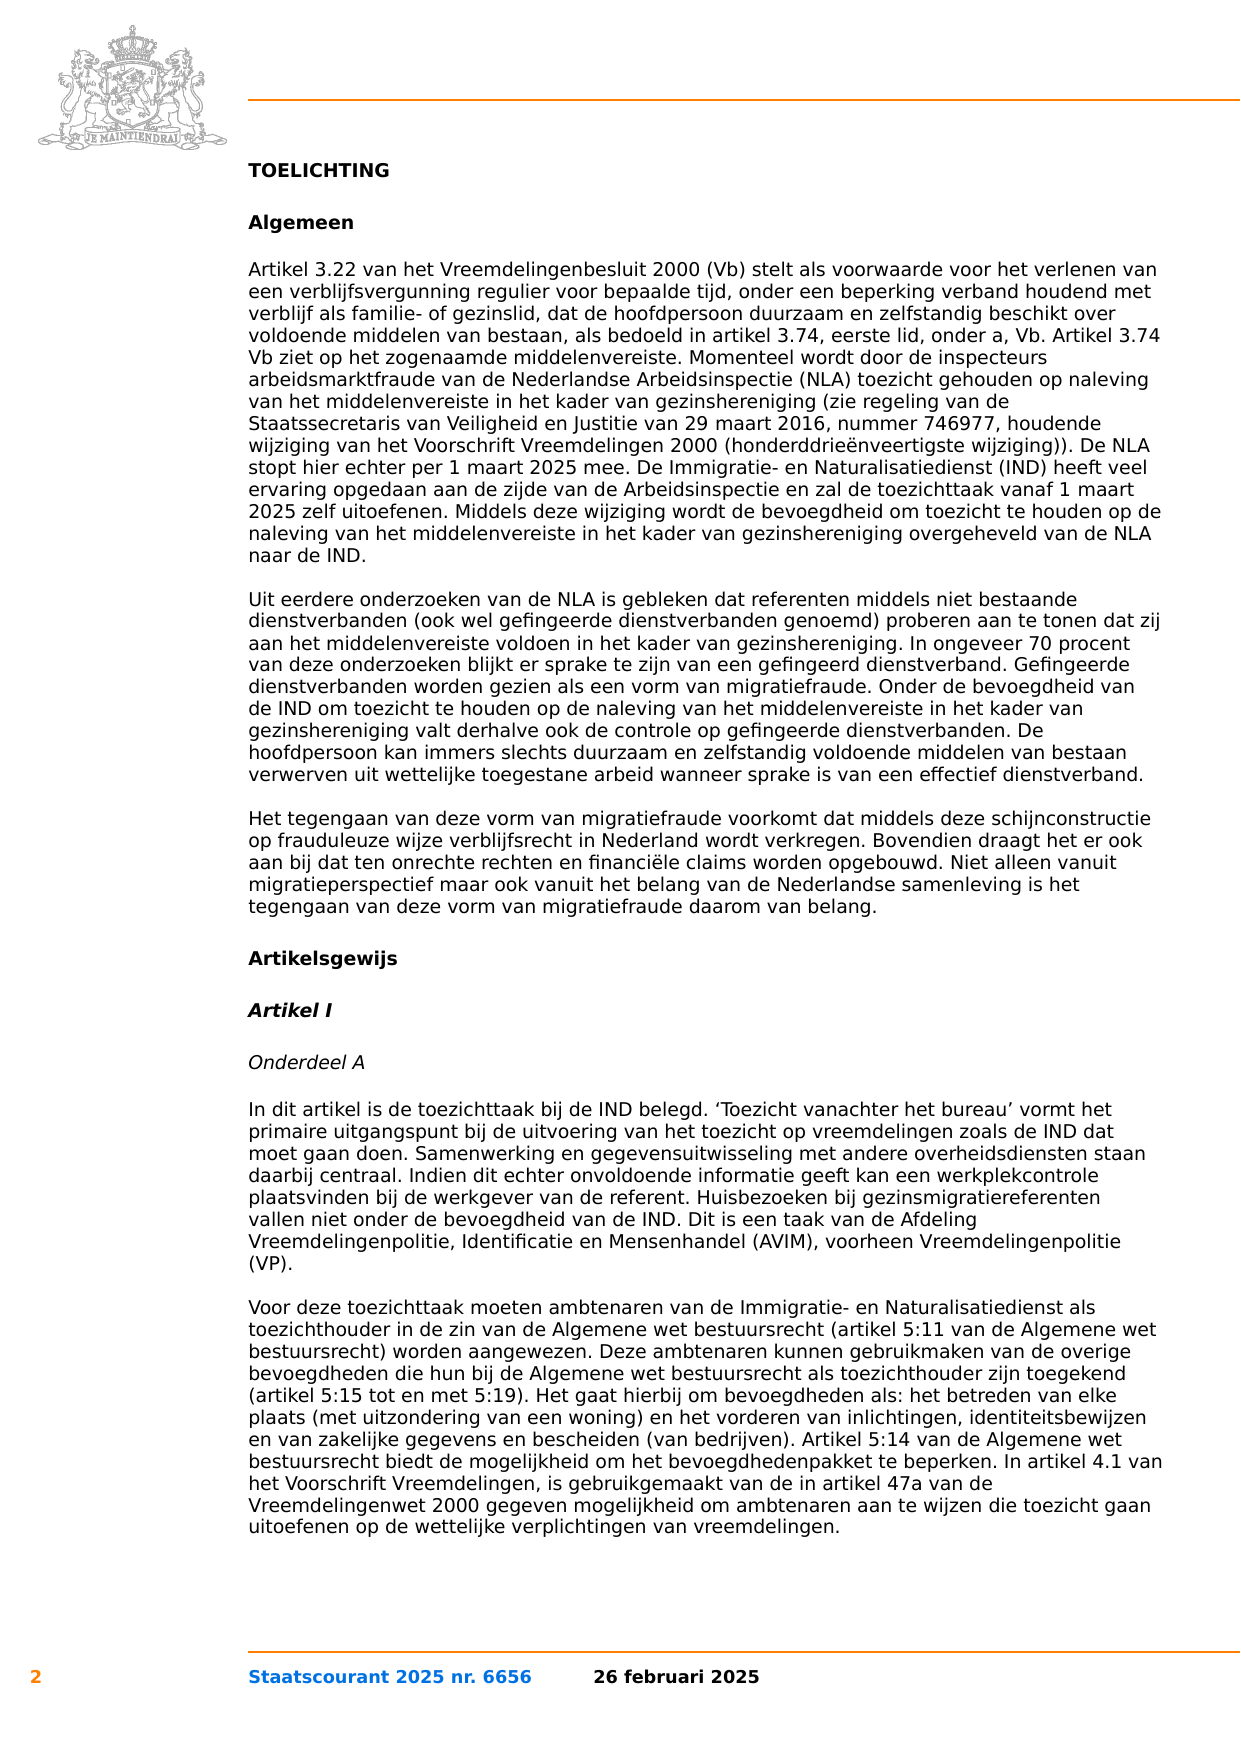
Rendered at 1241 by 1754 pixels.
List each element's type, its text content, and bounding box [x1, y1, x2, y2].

text Uit eerdere onderzoeken van de NLA is gebleken dat referenten middels niet bestaande dienstverbanden (ook wel gefingeerde dienstverbanden genoemd) proberen aan te tonen dat zij aan het middelenvereiste voldoen in het kader van gezinshereniging. In ongeveer 70 procent van deze onderzoeken blijkt er sprake te zijn van een gefingeerd dienstverband. Gefingeerde dienstverbanden worden gezien als een vorm van migratiefraude. Onder de bevoegdheid van de IND om toezicht te houden op de naleving van het middelenvereiste in het kader van gezinshereniging valt derhalve ook de controle op gefingeerde dienstverbanden. De hoofdpersoon kan immers slechts duurzaam en zelfstandig voldoende middelen van bestaan verwerven uit wettelijke toegestane arbeid wanneer sprake is van een effectief dienstverband. [248, 588, 1163, 786]
subtitle Artikel I [248, 1000, 1163, 1022]
text Artikel 3.22 van het Vreemdelingenbesluit 2000 (Vb) stelt als voorwaarde voor het verlenen van een verblijfsvergunning regulier voor bepaalde tijd, onder een beperking verband houdend met verblijf als familie- of gezinslid, dat de hoofdpersoon duurzaam en zelfstandig beschikt over voldoende middelen van bestaan, als bedoeld in artikel 3.74, eerste lid, onder a, Vb. Artikel 3.74 Vb ziet op het zogenaamde middelenvereiste. Momenteel wordt door de inspecteurs arbeidsmarktfraude van de Nederlandse Arbeidsinspectie (NLA) toezicht gehouden op naleving van het middelenvereiste in het kader van gezinshereniging (zie regeling van de Staatssecretaris van Veiligheid en Justitie van 29 maart 2016, nummer 746977, houdende wijziging van het Voorschrift Vreemdelingen 2000 (honderddrieënveertigste wijziging)). De NLA stopt hier echter per 1 maart 2025 mee. De Immigratie- en Naturalisatiedienst (IND) heeft veel ervaring opgedaan aan de zijde van de Arbeidsinspectie en zal de toezichttaak vanaf 1 maart 2025 zelf uitoefenen. Middels deze wijziging wordt de bevoegdheid om toezicht te houden op de naleving van het middelenvereiste in het kader van gezinshereniging overgeheveld van de NLA naar de IND. [248, 259, 1163, 567]
subtitle TOELICHTING [248, 160, 1163, 182]
text Het tegengaan van deze vorm van migratiefraude voorkomt dat middels deze schijnconstructie op frauduleuze wijze verblijfsrecht in Nederland wordt verkregen. Bovendien draagt het er ook aan bij dat ten onrechte rechten en financiële claims worden opgebouwd. Niet alleen vanuit migratieperspectief maar ook vanuit het belang van de Nederlandse samenleving is het tegengaan van deze vorm van migratiefraude daarom van belang. [248, 808, 1163, 918]
text In dit artikel is de toezichttaak bij de IND belegd. ‘Toezicht vanachter het bureau’ vormt het primaire uitgangspunt bij de uitvoering van het toezicht op vreemdelingen zoals de IND dat moet gaan doen. Samenwerking en gegevensuitwisseling met andere overheidsdiensten staan daarbij centraal. Indien dit echter onvoldoende informatie geeft kan een werkplekcontrole plaatsvinden bij de werkgever van de referent. Huisbezoeken bij gezinsmigratiereferenten vallen niet onder de bevoegdheid van de IND. Dit is een taak van de Afdeling Vreemdelingenpolitie, Identificatie en Mensenhandel (AVIM), voorheen Vreemdelingenpolitie (VP). [248, 1099, 1163, 1275]
text Voor deze toezichttaak moeten ambtenaren van de Immigratie- en Naturalisatiedienst als toezichthouder in de zin van de Algemene wet bestuursrecht (artikel 5:11 van de Algemene wet bestuursrecht) worden aangewezen. Deze ambtenaren kunnen gebruikmaken van de overige bevoegdheden die hun bij de Algemene wet bestuursrecht als toezichthouder zijn toegekend (artikel 5:15 tot en met 5:19). Het gaat hierbij om bevoegdheden als: het betreden van elke plaats (met uitzondering van een woning) en het vorderen van inlichtingen, identiteitsbewijzen en van zakelijke gegevens en bescheiden (van bedrijven). Artikel 5:14 van de Algemene wet bestuursrecht biedt de mogelijkheid om het bevoegdhedenpakket te beperken. In artikel 4.1 van het Voorschrift Vreemdelingen, is gebruikgemaakt van de in artikel 47a van de Vreemdelingenwet 2000 gegeven mogelijkheid om ambtenaren aan te wijzen die toezicht gaan uitoefenen op de wettelijke verplichtingen van vreemdelingen. [248, 1297, 1163, 1538]
picture [38, 25, 227, 150]
subtitle Onderdeel A [248, 1052, 1163, 1074]
subtitle Artikelsgewijs [248, 948, 1163, 970]
subtitle Algemeen [248, 212, 1163, 234]
